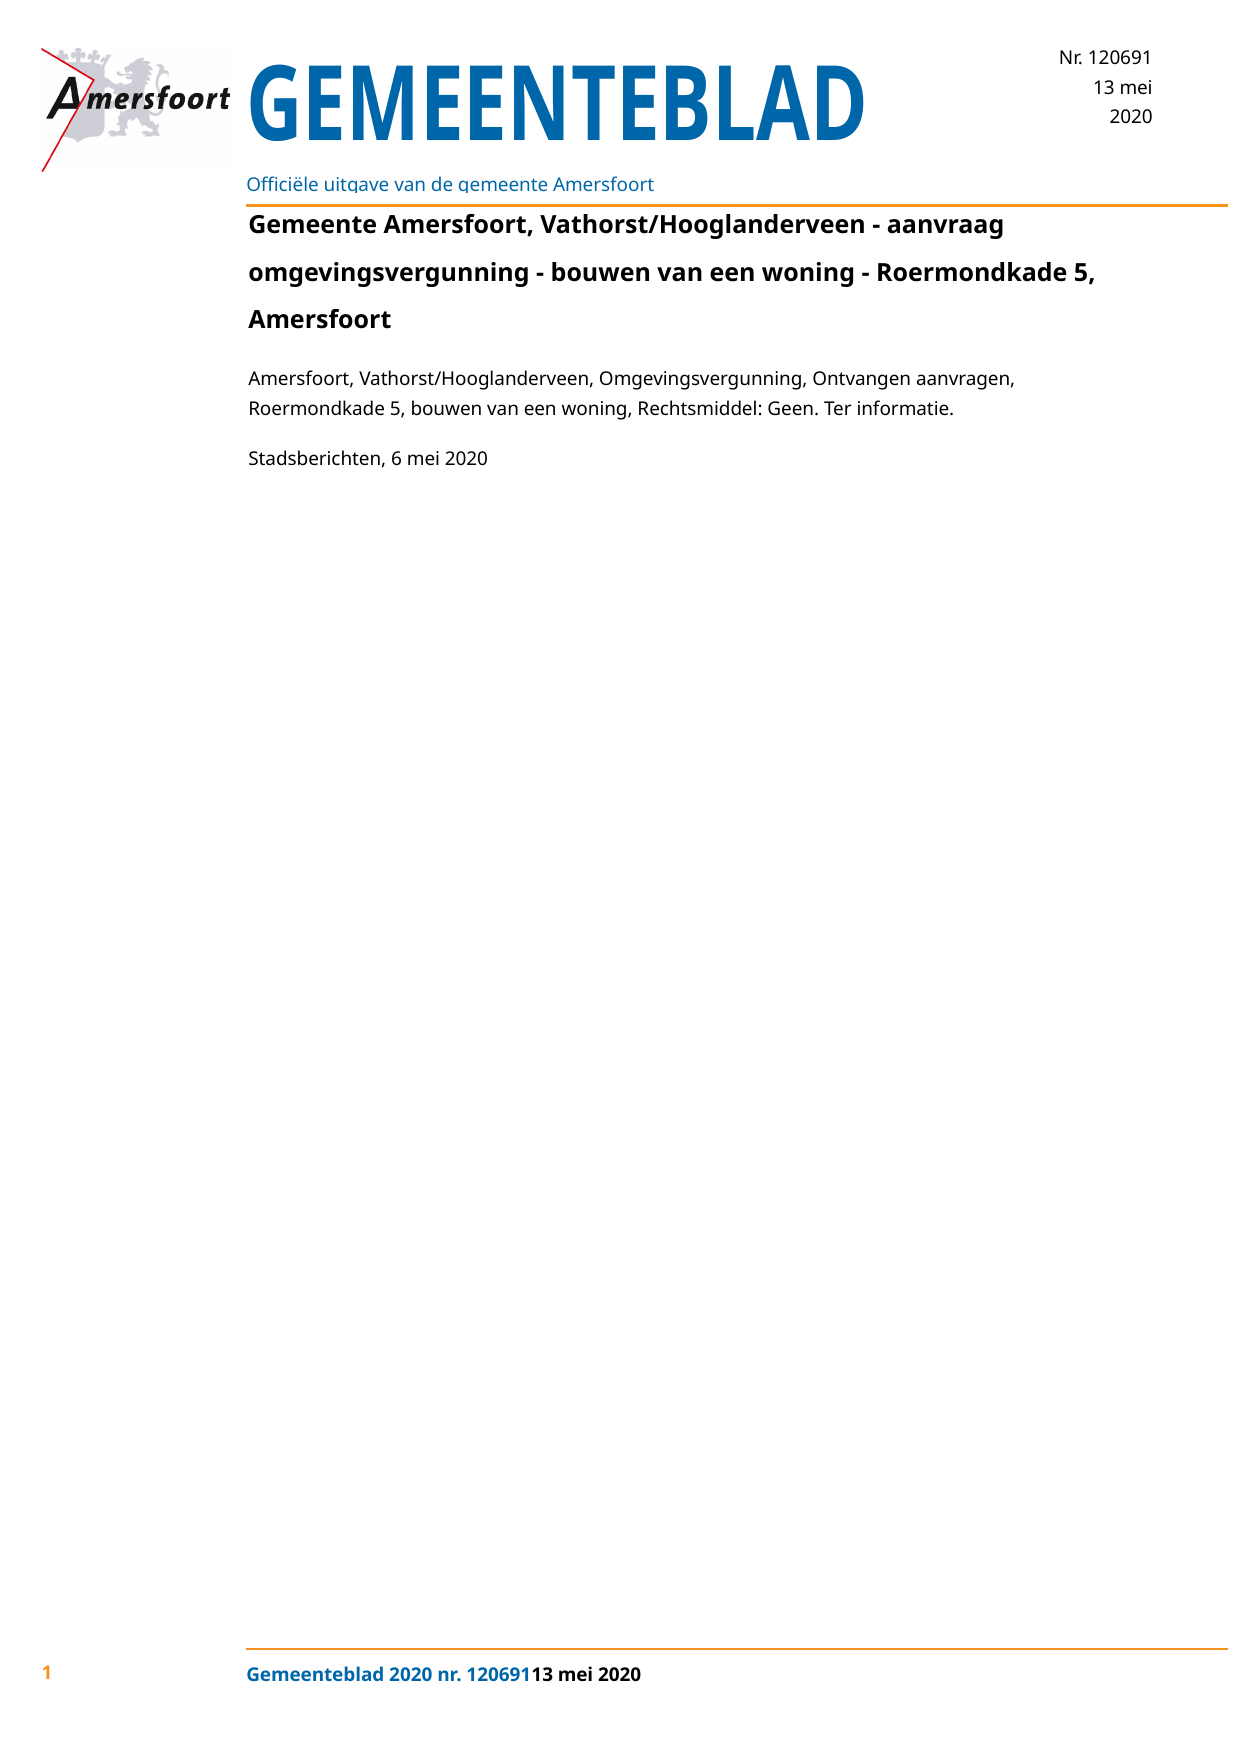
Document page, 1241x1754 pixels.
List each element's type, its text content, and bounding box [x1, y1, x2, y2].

text Stadsberichten, 6 mei 2020 [248, 446, 1152, 471]
picture [41, 47, 231, 172]
text Gemeente Amersfoort, Vathorst/Hooglanderveen - aanvraag omgevingsvergunning - bouwen van een woning - Roermondkade 5, Amersfoort [248, 207, 1152, 336]
text Amersfoort, Vathorst/Hooglanderveen, Omgevingsvergunning, Ontvangen aanvragen, Roermondkade 5, bouwen van een woning, Rechtsmiddel: Geen. Ter informatie. [248, 366, 1152, 421]
